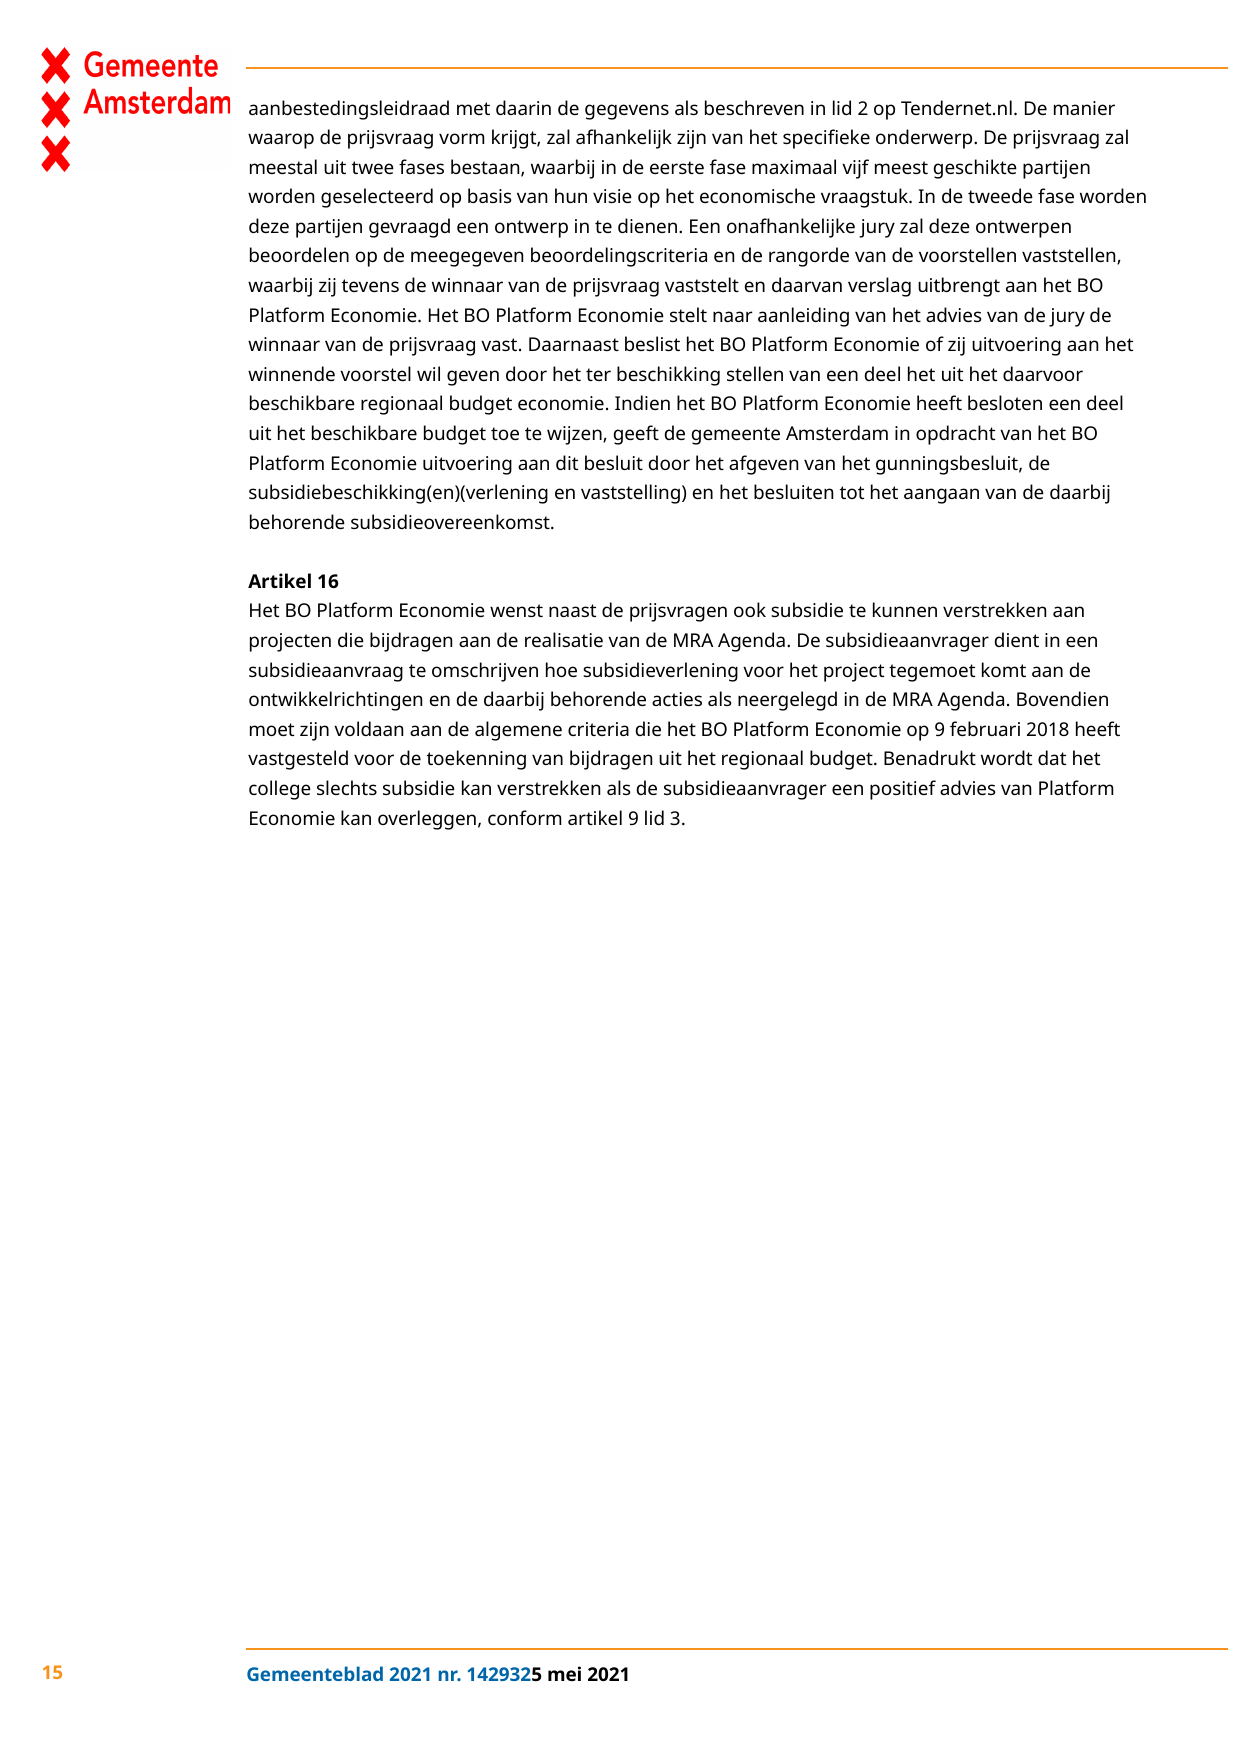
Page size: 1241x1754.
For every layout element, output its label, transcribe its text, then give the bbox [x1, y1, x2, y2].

text aanbestedingsleidraad met daarin de gegevens als beschreven in lid 2 op Tendernet.nl. De manier waarop de prijsvraag vorm krijgt, zal afhankelijk zijn van het specifieke onderwerp. De prijsvraag zal meestal uit twee fases bestaan, waarbij in de eerste fase maximaal vijf meest geschikte partijen worden geselecteerd op basis van hun visie op het economische vraagstuk. In de tweede fase worden deze partijen gevraagd een ontwerp in te dienen. Een onafhankelijke jury zal deze ontwerpen beoordelen op de meegegeven beoordelingscriteria en de rangorde van de voorstellen vaststellen, waarbij zij tevens de winnaar van de prijsvraag vaststelt en daarvan verslag uitbrengt aan het BO Platform Economie. Het BO Platform Economie stelt naar aanleiding van het advies van de jury de winnaar van de prijsvraag vast. Daarnaast beslist het BO Platform Economie of zij uitvoering aan het winnende voorstel wil geven door het ter beschikking stellen van een deel het uit het daarvoor beschikbare regionaal budget economie. Indien het BO Platform Economie heeft besloten een deel uit het beschikbare budget toe te wijzen, geeft de gemeente Amsterdam in opdracht van het BO Platform Economie uitvoering aan dit besluit door het afgeven van het gunningsbesluit, de subsidiebeschikking(en)(verlening en vaststelling) en het besluiten tot het aangaan van de daarbij behorende subsidieovereenkomst. [248, 95, 1152, 535]
picture [41, 47, 231, 172]
text Het BO Platform Economie wenst naast de prijsvragen ook subsidie te kunnen verstrekken aan projecten die bijdragen aan de realisatie van de MRA Agenda. De subsidieaanvrager dient in een subsidieaanvraag te omschrijven hoe subsidieverlening voor het project tegemoet komt aan de ontwikkelrichtingen en de daarbij behorende acties als neergelegd in de MRA Agenda. Bovendien moet zijn voldaan aan de algemene criteria die het BO Platform Economie op 9 februari 2018 heeft vastgesteld voor de toekenning van bijdragen uit het regionaal budget. Benadrukt wordt dat het college slechts subsidie kan verstrekken als de subsidieaanvrager een positief advies van Platform Economie kan overleggen, conform artikel 9 lid 3. [248, 598, 1152, 831]
text Artikel 16 [248, 568, 1152, 594]
